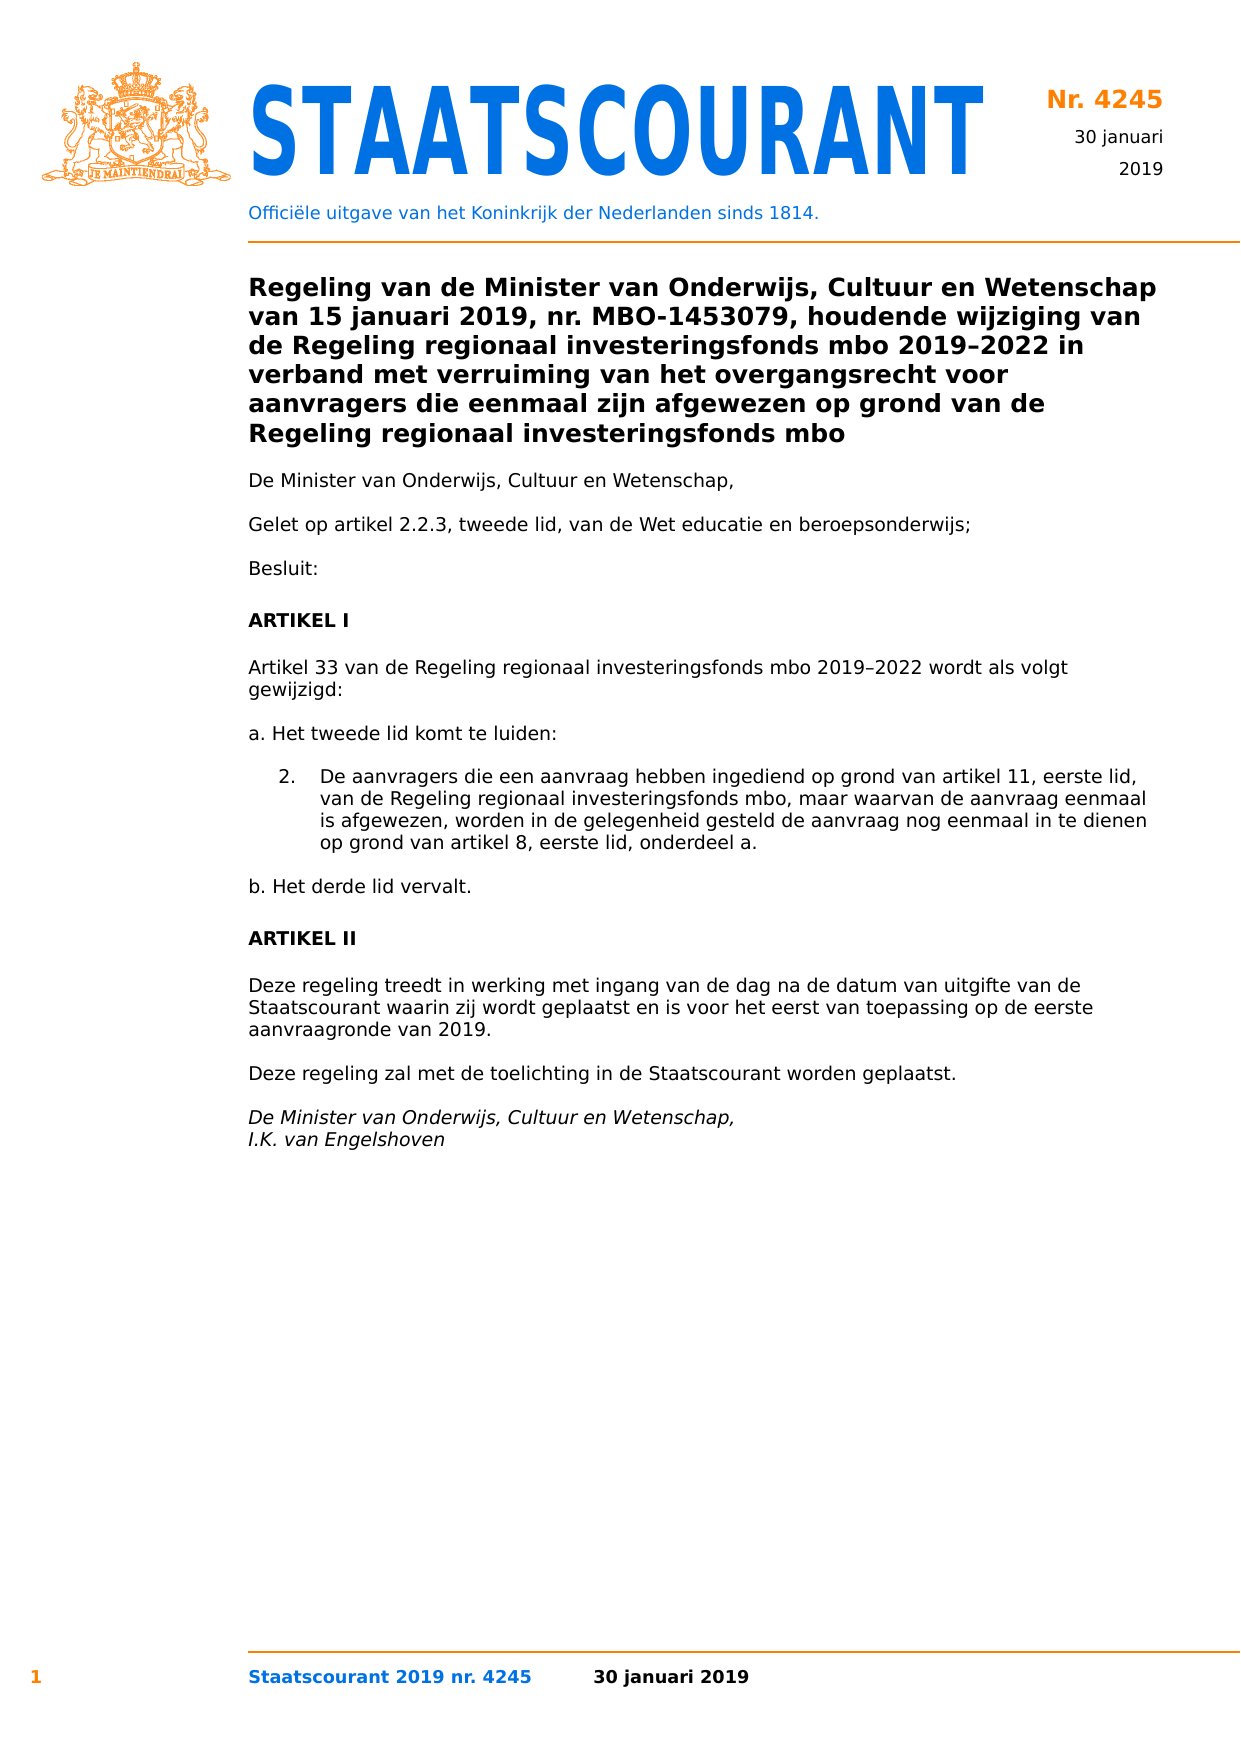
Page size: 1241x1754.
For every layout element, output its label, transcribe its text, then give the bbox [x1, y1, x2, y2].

subtitle Regeling van de Minister van Onderwijs, Cultuur en Wetenschap van 15 januari 2019, nr. MBO-1453079, houdende wijziging van de Regeling regionaal investeringsfonds mbo 2019–2022 in verband met verruiming van het overgangsrecht voor aanvragers die eenmaal zijn afgewezen op grond van de Regeling regionaal investeringsfonds mbo [248, 273, 1163, 448]
subtitle ARTIKEL II [248, 928, 1163, 950]
text Deze regeling treedt in werking met ingang van de dag na de datum van uitgifte van de Staatscourant waarin zij wordt geplaatst en is voor het eerst van toepassing op de eerste aanvraagronde van 2019. [248, 975, 1163, 1041]
text a. Het tweede lid komt te luiden: [248, 722, 1163, 744]
table_header Nr. 4245 [998, 62, 1240, 121]
table_cell 30 januari [998, 121, 1240, 153]
picture [41, 62, 231, 186]
table_cell 2019 [998, 153, 1240, 203]
text Deze regeling zal met de toelichting in de Staatscourant worden geplaatst. [248, 1063, 1163, 1085]
table_header [25, 62, 248, 241]
text 2. De aanvragers die een aanvraag hebben ingediend op grond van artikel 11, eerste lid, van de Regeling regionaal investeringsfonds mbo, maar waarvan de aanvraag eenmaal is afgewezen, worden in de gelegenheid gesteld de aanvraag nog eenmaal in te dienen op grond van artikel 8, eerste lid, onderdeel a. [278, 766, 1163, 854]
text Gelet op artikel 2.2.3, tweede lid, van de Wet educatie en beroepsonderwijs; [248, 514, 1163, 536]
table_header STAATSCOURANT [248, 62, 998, 203]
text De Minister van Onderwijs, Cultuur en Wetenschap, [248, 470, 1163, 492]
subtitle ARTIKEL I [248, 609, 1163, 632]
text b. Het derde lid vervalt. [248, 876, 1163, 898]
text Artikel 33 van de Regeling regionaal investeringsfonds mbo 2019–2022 wordt als volgt gewijzigd: [248, 657, 1163, 701]
text Besluit: [248, 558, 1163, 579]
table_cell Officiële uitgave van het Koninkrijk der Nederlanden sinds 1814. [248, 203, 1240, 241]
text De Minister van Onderwijs, Cultuur en Wetenschap, I.K. van Engelshoven [248, 1107, 1163, 1151]
